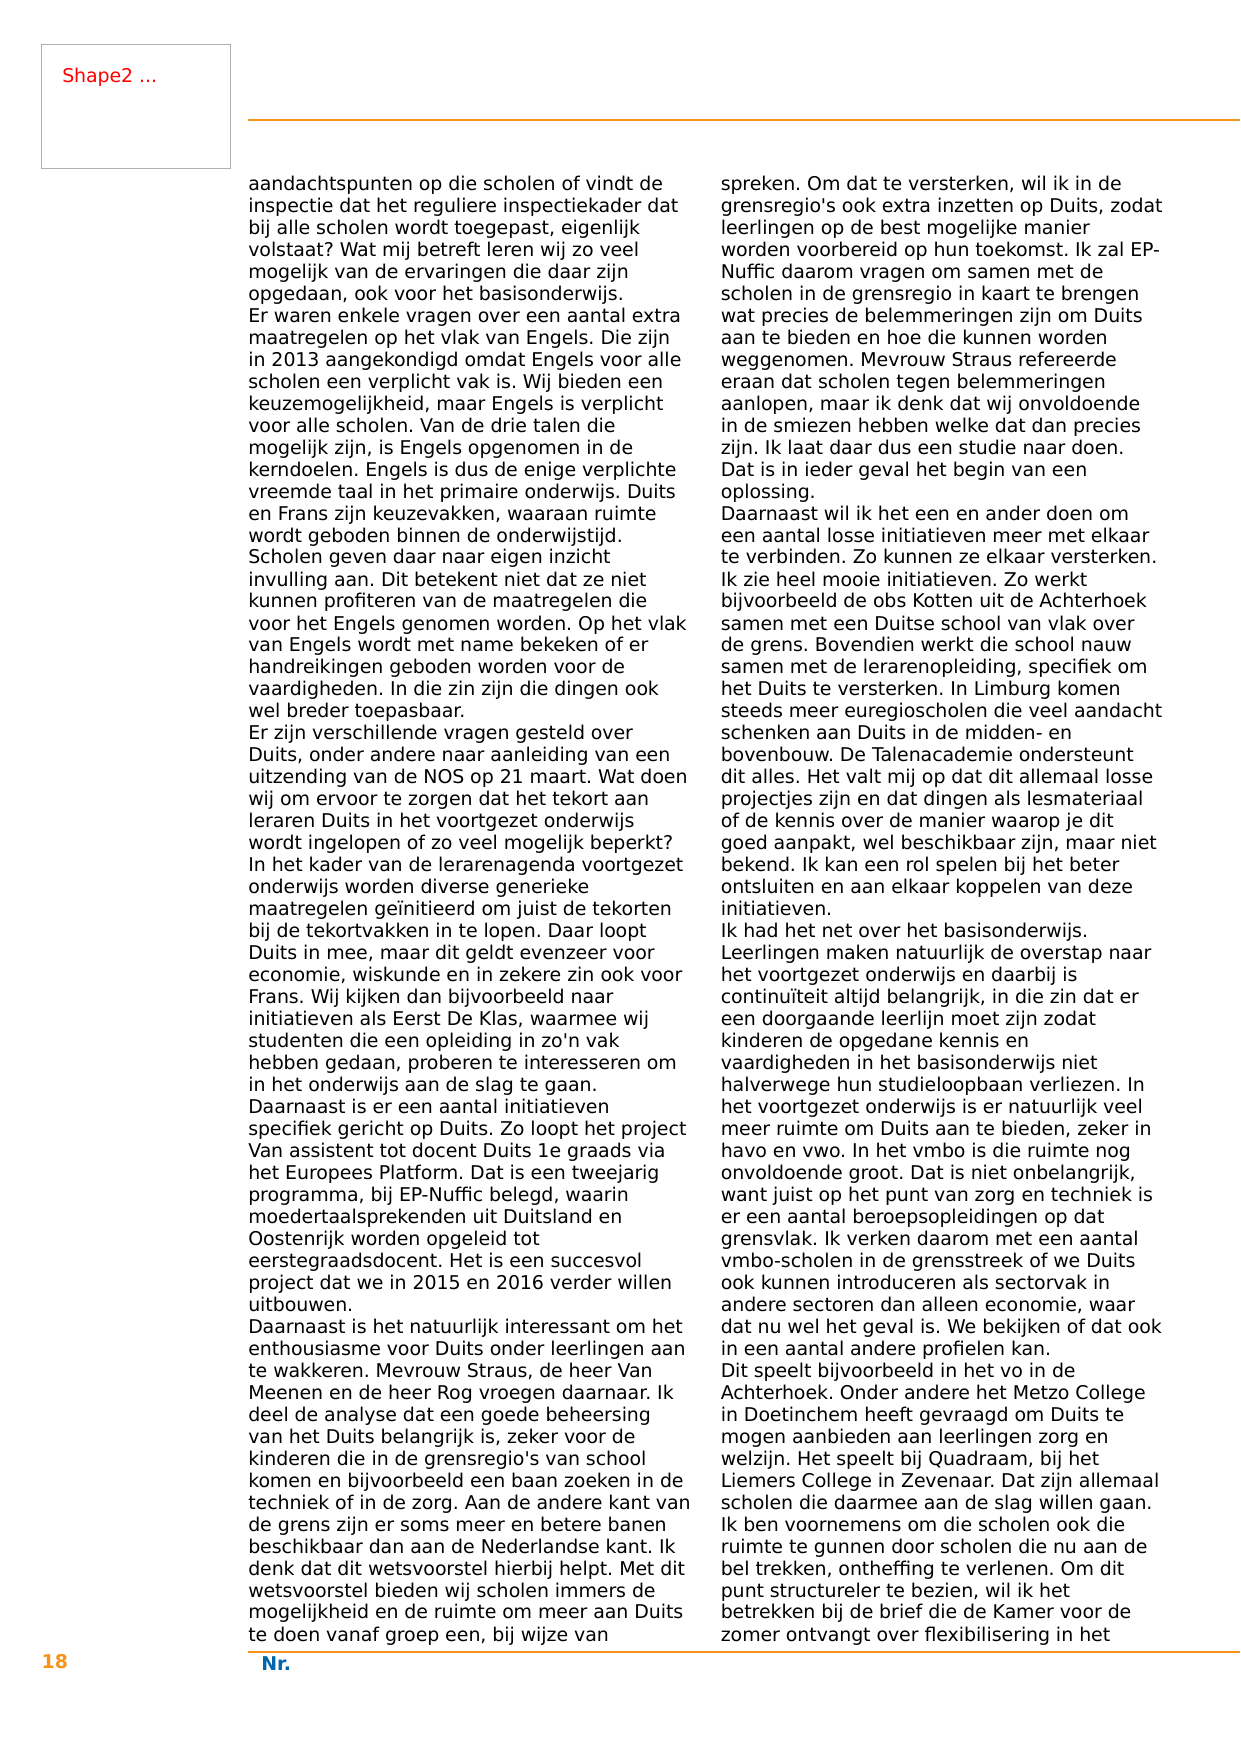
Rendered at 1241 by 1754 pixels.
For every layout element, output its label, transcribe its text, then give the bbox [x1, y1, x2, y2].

text Er zijn verschillende vragen gesteld over Duits, onder andere naar aanleiding van een uitzending van de NOS op 21 maart. Wat doen wij om ervoor te zorgen dat het tekort aan leraren Duits in het voortgezet onderwijs wordt ingelopen of zo veel mogelijk beperkt? In het kader van de lerarenagenda voortgezet onderwijs worden diverse generieke maatregelen geïnitieerd om juist de tekorten bij de tekortvakken in te lopen. Daar loopt Duits in mee, maar dit geldt evenzeer voor economie, wiskunde en in zekere zin ook voor Frans. Wij kijken dan bijvoorbeeld naar initiatieven als Eerst De Klas, waarmee wij studenten die een opleiding in zo'n vak hebben gedaan, proberen te interesseren om in het onderwijs aan de slag te gaan. [248, 722, 691, 1096]
text spreken. Om dat te versterken, wil ik in de grensregio's ook extra inzetten op Duits, zodat leerlingen op de best mogelijke manier worden voorbereid op hun toekomst. Ik zal EP-Nuffic daarom vragen om samen met de scholen in de grensregio in kaart te brengen wat precies de belemmeringen zijn om Duits aan te bieden en hoe die kunnen worden weggenomen. Mevrouw Straus refereerde eraan dat scholen tegen belemmeringen aanlopen, maar ik denk dat wij onvoldoende in de smiezen hebben welke dat dan precies zijn. Ik laat daar dus een studie naar doen. Dat is in ieder geval het begin van een oplossing. [721, 173, 1163, 502]
text Daarnaast is het natuurlijk interessant om het enthousiasme voor Duits onder leerlingen aan te wakkeren. Mevrouw Straus, de heer Van Meenen en de heer Rog vroegen daarnaar. Ik deel de analyse dat een goede beheersing van het Duits belangrijk is, zeker voor de kinderen die in de grensregio's van school komen en bijvoorbeeld een baan zoeken in de techniek of in de zorg. Aan de andere kant van de grens zijn er soms meer en betere banen beschikbaar dan aan de Nederlandse kant. Ik denk dat dit wetsvoorstel hierbij helpt. Met dit wetsvoorstel bieden wij scholen immers de mogelijkheid en de ruimte om meer aan Duits te doen vanaf groep een, bij wijze van [248, 1316, 691, 1645]
text Dit speelt bijvoorbeeld in het vo in de Achterhoek. Onder andere het Metzo College in Doetinchem heeft gevraagd om Duits te mogen aanbieden aan leerlingen zorg en welzijn. Het speelt bij Quadraam, bij het Liemers College in Zevenaar. Dat zijn allemaal scholen die daarmee aan de slag willen gaan. Ik ben voornemens om die scholen ook die ruimte te gunnen door scholen die nu aan de bel trekken, ontheffing te verlenen. Om dit punt structureler te bezien, wil ik het betrekken bij de brief die de Kamer voor de zomer ontvangt over flexibilisering in het [721, 1360, 1163, 1645]
text Daarnaast wil ik het een en ander doen om een aantal losse initiatieven meer met elkaar te verbinden. Zo kunnen ze elkaar versterken. Ik zie heel mooie initiatieven. Zo werkt bijvoorbeeld de obs Kotten uit de Achterhoek samen met een Duitse school van vlak over de grens. Bovendien werkt die school nauw samen met de lerarenopleiding, specifiek om het Duits te versterken. In Limburg komen steeds meer euregioscholen die veel aandacht schenken aan Duits in de midden- en bovenbouw. De Talenacademie ondersteunt dit alles. Het valt mij op dat dit allemaal losse projectjes zijn en dat dingen als lesmateriaal of de kennis over de manier waarop je dit goed aanpakt, wel beschikbaar zijn, maar niet bekend. Ik kan een rol spelen bij het beter ontsluiten en aan elkaar koppelen van deze initiatieven. [721, 502, 1163, 920]
text Daarnaast is er een aantal initiatieven specifiek gericht op Duits. Zo loopt het project Van assistent tot docent Duits 1e graads via het Europees Platform. Dat is een tweejarig programma, bij EP-Nuffic belegd, waarin moedertaalsprekenden uit Duitsland en Oostenrijk worden opgeleid tot eerstegraadsdocent. Het is een succesvol project dat we in 2015 en 2016 verder willen uitbouwen. [248, 1096, 691, 1316]
text Er waren enkele vragen over een aantal extra maatregelen op het vlak van Engels. Die zijn in 2013 aangekondigd omdat Engels voor alle scholen een verplicht vak is. Wij bieden een keuzemogelijkheid, maar Engels is verplicht voor alle scholen. Van de drie talen die mogelijk zijn, is Engels opgenomen in de kerndoelen. Engels is dus de enige verplichte vreemde taal in het primaire onderwijs. Duits en Frans zijn keuzevakken, waaraan ruimte wordt geboden binnen de onderwijstijd. Scholen geven daar naar eigen inzicht invulling aan. Dit betekent niet dat ze niet kunnen profiteren van de maatregelen die voor het Engels genomen worden. Op het vlak van Engels wordt met name bekeken of er handreikingen geboden worden voor de vaardigheden. In die zin zijn die dingen ook wel breder toepasbaar. [248, 305, 691, 722]
text aandachtspunten op die scholen of vindt de inspectie dat het reguliere inspectiekader dat bij alle scholen wordt toegepast, eigenlijk volstaat? Wat mij betreft leren wij zo veel mogelijk van de ervaringen die daar zijn opgedaan, ook voor het basisonderwijs. [248, 173, 691, 305]
text Ik had het net over het basisonderwijs. Leerlingen maken natuurlijk de overstap naar het voortgezet onderwijs en daarbij is continuïteit altijd belangrijk, in die zin dat er een doorgaande leerlijn moet zijn zodat kinderen de opgedane kennis en vaardigheden in het basisonderwijs niet halverwege hun studieloopbaan verliezen. In het voortgezet onderwijs is er natuurlijk veel meer ruimte om Duits aan te bieden, zeker in havo en vwo. In het vmbo is die ruimte nog onvoldoende groot. Dat is niet onbelangrijk, want juist op het punt van zorg en techniek is er een aantal beroepsopleidingen op dat grensvlak. Ik verken daarom met een aantal vmbo-scholen in de grensstreek of we Duits ook kunnen introduceren als sectorvak in andere sectoren dan alleen economie, waar dat nu wel het geval is. We bekijken of dat ook in een aantal andere profielen kan. [721, 920, 1163, 1360]
